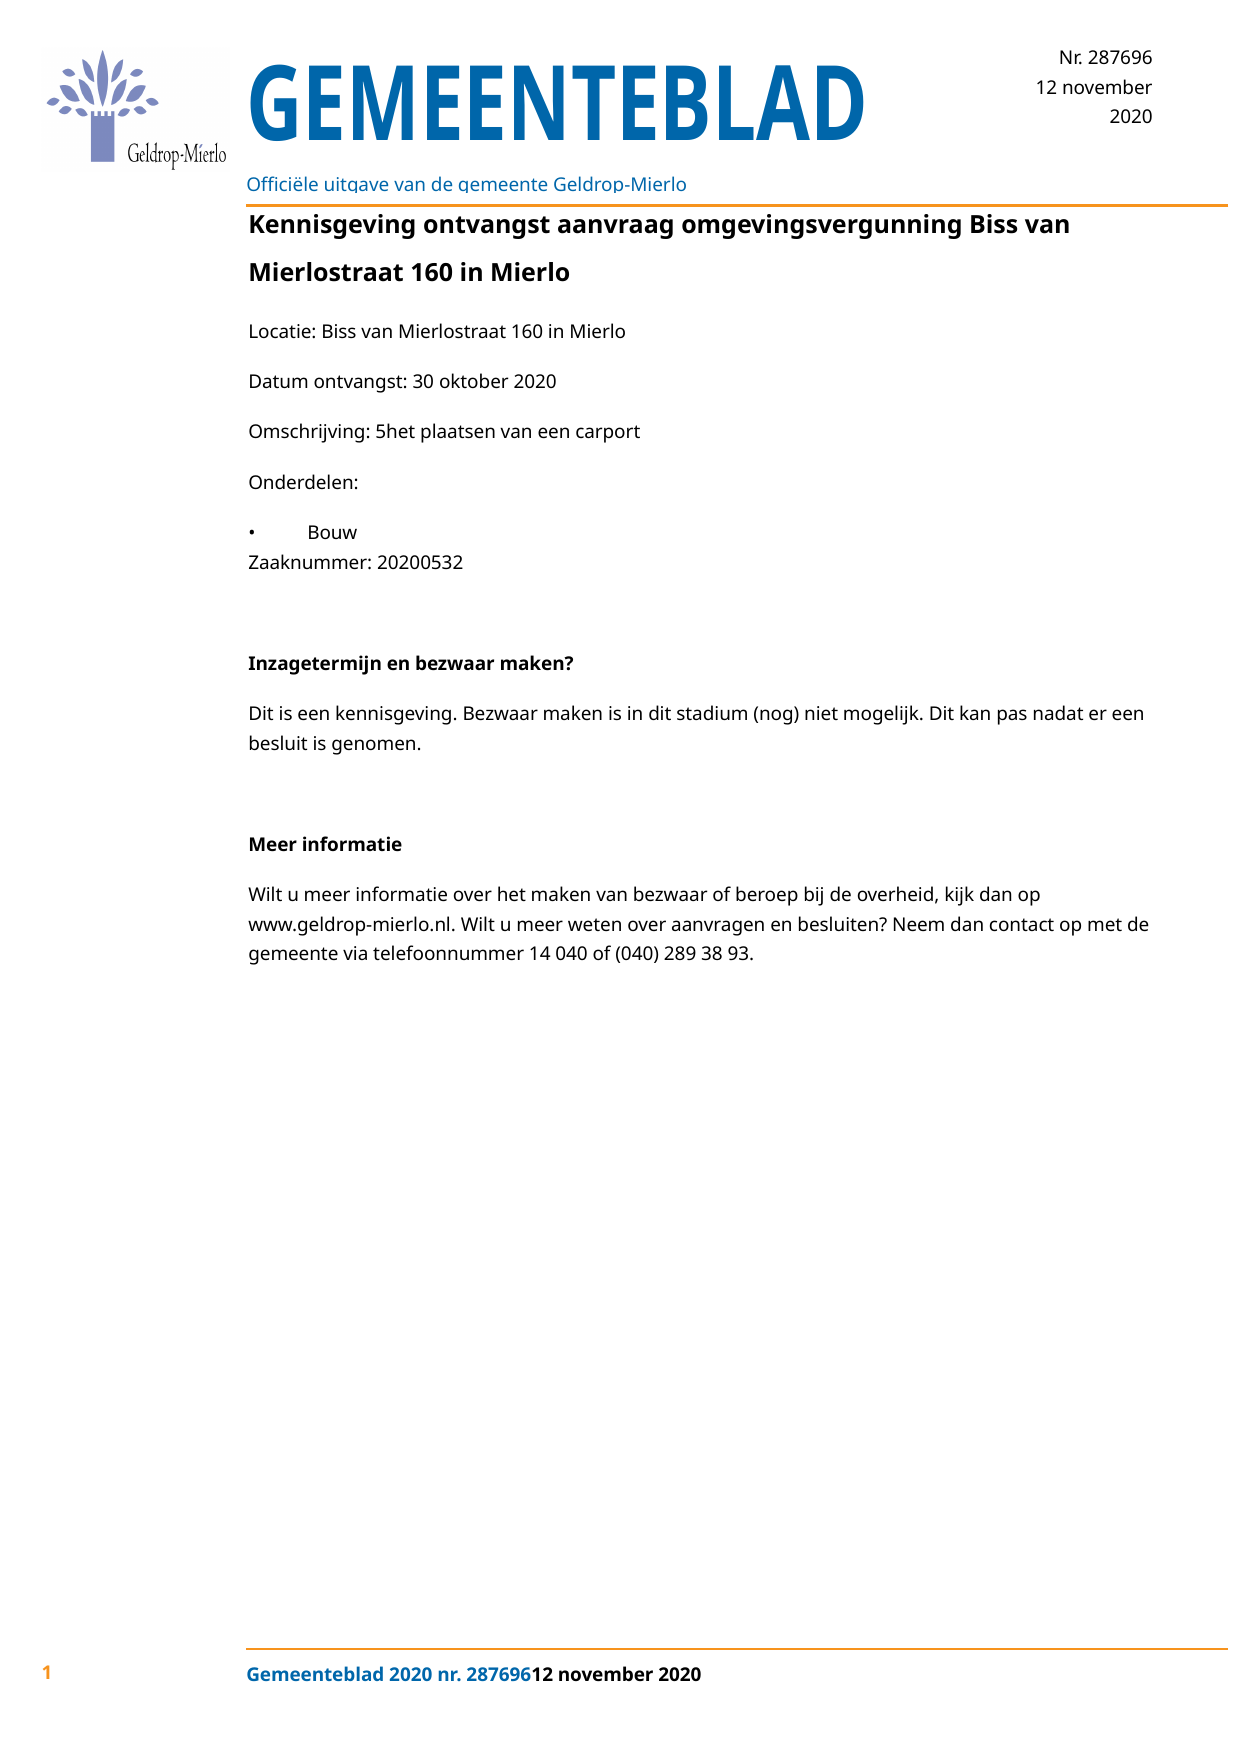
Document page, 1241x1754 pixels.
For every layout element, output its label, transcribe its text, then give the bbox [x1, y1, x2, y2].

text Onderdelen: [248, 469, 1152, 495]
text Datum ontvangst: 30 oktober 2020 [248, 368, 1152, 394]
text Locatie: Biss van Mierlostraat 160 in Mierlo [248, 318, 1152, 344]
picture [41, 47, 231, 172]
list Bouw [248, 519, 1152, 545]
text Inzagetermijn en bezwaar maken? [248, 650, 1152, 676]
text Omschrijving: 5het plaatsen van een carport [248, 419, 1152, 444]
text Zaaknummer: 20200532 [248, 549, 1152, 575]
text Meer informatie [248, 831, 1152, 857]
text Wilt u meer informatie over het maken van bezwaar of beroep bij de overheid, kijk dan op www.geldrop-mierlo.nl. Wilt u meer weten over aanvragen en besluiten? Neem dan contact op met de gemeente via telefoonnummer 14 040 of (040) 289 38 93. [248, 881, 1152, 966]
text Dit is een kennisgeving. Bezwaar maken is in dit stadium (nog) niet mogelijk. Dit kan pas nadat er een besluit is genomen. [248, 700, 1152, 756]
text Kennisgeving ontvangst aanvraag omgevingsvergunning Biss van Mierlostraat 160 in Mierlo [248, 207, 1152, 288]
